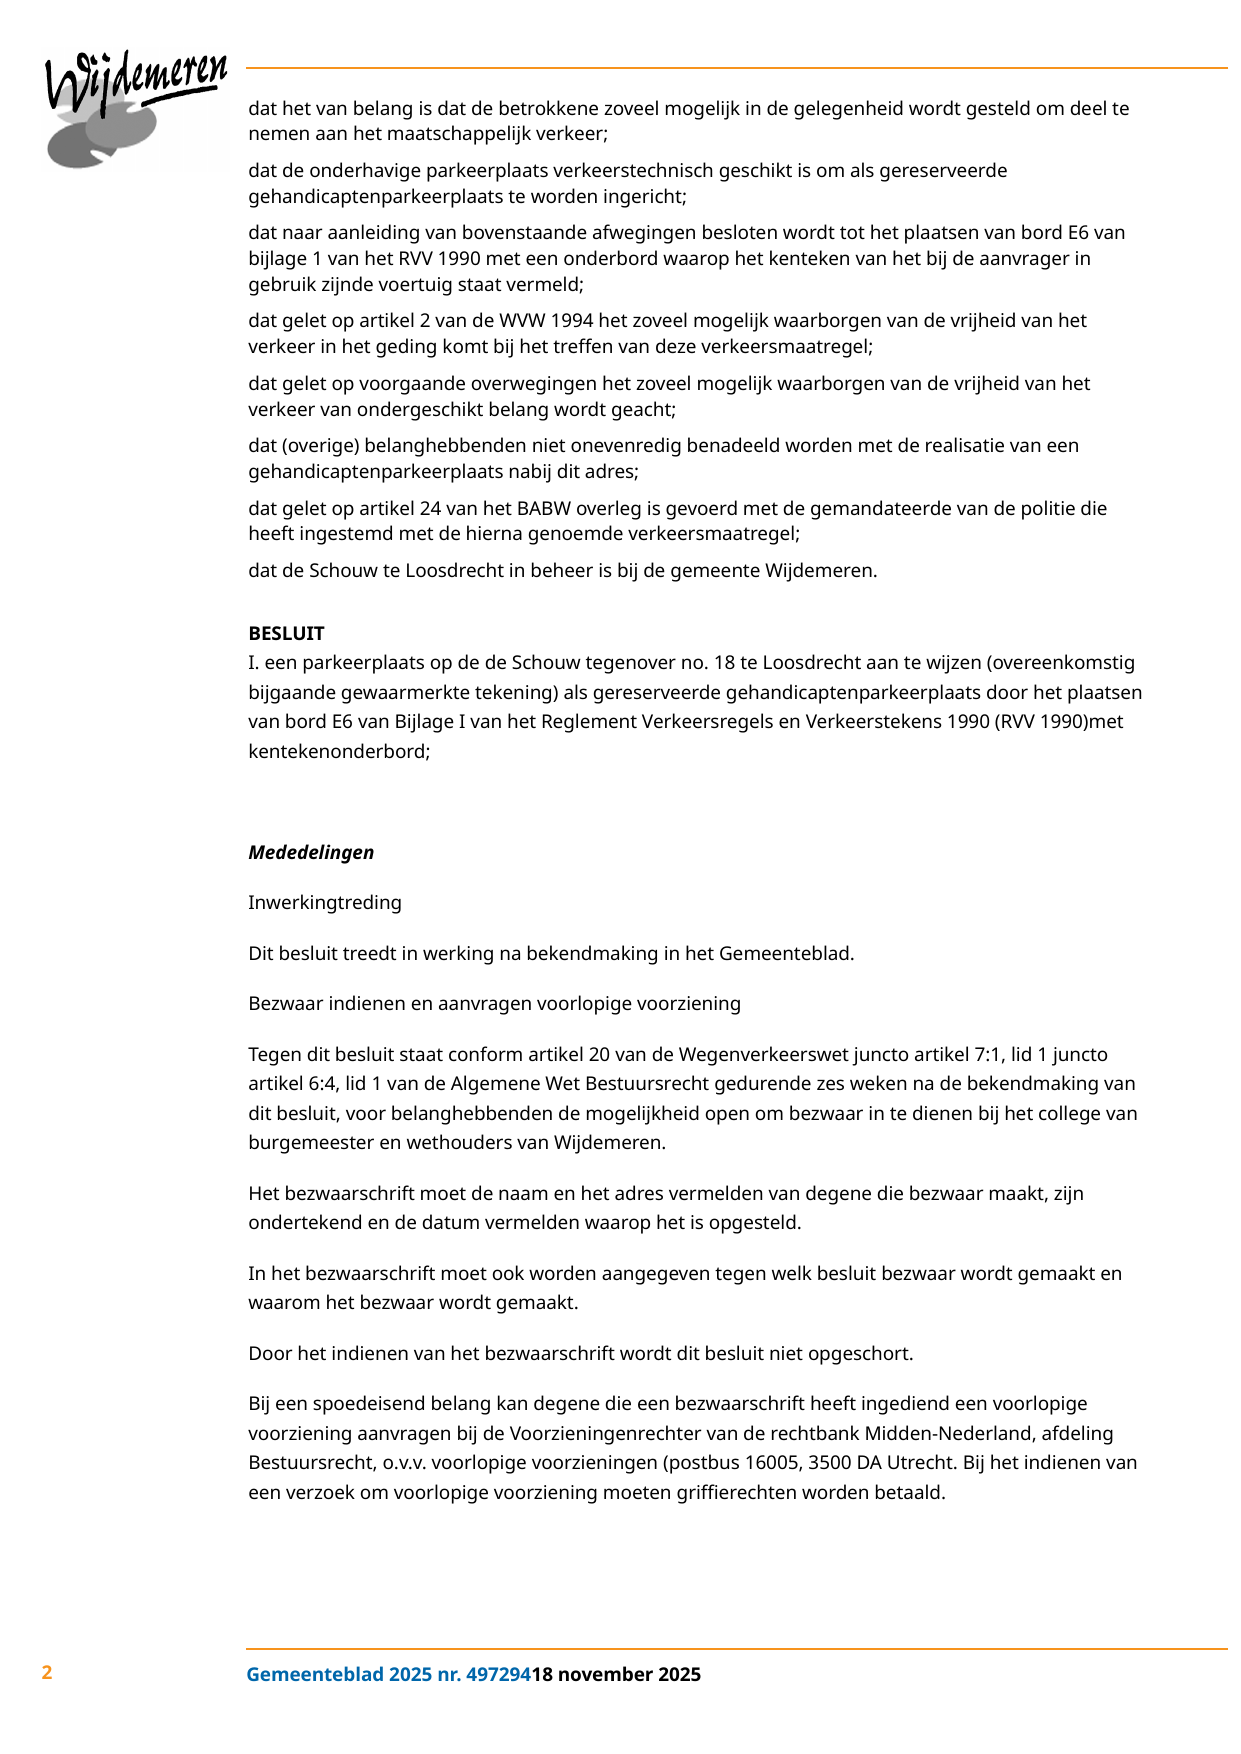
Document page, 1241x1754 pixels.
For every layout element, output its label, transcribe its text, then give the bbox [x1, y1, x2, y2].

text Bij een spoedeisend belang kan degene die een bezwaarschrift heeft ingediend een voorlopige voorziening aanvragen bij de Voorzieningenrechter van de rechtbank Midden-Nederland, afdeling Bestuursrecht, o.v.v. voorlopige voorzieningen (postbus 16005, 3500 DA Utrecht. Bij het indienen van een verzoek om voorlopige voorziening moeten griffierechten worden betaald. [248, 1390, 1152, 1505]
text I. een parkeerplaats op de de Schouw tegenover no. 18 te Loosdrecht aan te wijzen (overeenkomstig bijgaande gewaarmerkte tekening) als gereserveerde gehandicaptenparkeerplaats door het plaatsen van bord E6 van Bijlage I van het Reglement Verkeersregels en Verkeerstekens 1990 (RVV 1990)met kentekenonderbord; [248, 649, 1152, 764]
text Tegen dit besluit staat conform artikel 20 van de Wegenverkeerswet juncto artikel 7:1, lid 1 juncto artikel 6:4, lid 1 van de Algemene Wet Bestuursrecht gedurende zes weken na de bekendmaking van dit besluit, voor belanghebbenden de mogelijkheid open om bezwaar in te dienen bij het college van burgemeester en wethouders van Wijdemeren. [248, 1041, 1152, 1155]
text dat de onderhavige parkeerplaats verkeerstechnisch geschikt is om als gereserveerde gehandicaptenparkeerplaats te worden ingericht; [248, 157, 1152, 209]
text dat de Schouw te Loosdrecht in beheer is bij de gemeente Wijdemeren. [248, 557, 1152, 583]
text dat naar aanleiding van bovenstaande afwegingen besloten wordt tot het plaatsen van bord E6 van bijlage 1 van het RVV 1990 met een onderbord waarop het kenteken van het bij de aanvrager in gebruik zijnde voertuig staat vermeld; [248, 219, 1152, 297]
text Bezwaar indienen en aanvragen voorlopige voorziening [248, 990, 1152, 1016]
text Het bezwaarschrift moet de naam en het adres vermelden van degene die bezwaar maakt, zijn ondertekend en de datum vermelden waarop het is opgesteld. [248, 1180, 1152, 1235]
text Inwerkingtreding [248, 889, 1152, 915]
text dat gelet op artikel 2 van de WVW 1994 het zoveel mogelijk waarborgen van de vrijheid van het verkeer in het geding komt bij het treffen van deze verkeersmaatregel; [248, 308, 1152, 359]
text BESLUIT [248, 620, 1152, 646]
text dat het van belang is dat de betrokkene zoveel mogelijk in de gelegenheid wordt gesteld om deel te nemen aan het maatschappelijk verkeer; [248, 95, 1152, 146]
picture [41, 47, 231, 172]
text In het bezwaarschrift moet ook worden aangegeven tegen welk besluit bezwaar wordt gemaakt en waarom het bezwaar wordt gemaakt. [248, 1260, 1152, 1315]
text Mededelingen [248, 839, 1152, 865]
text Door het indienen van het bezwaarschrift wordt dit besluit niet opgeschort. [248, 1340, 1152, 1366]
text Dit besluit treedt in werking na bekendmaking in het Gemeenteblad. [248, 940, 1152, 966]
text dat gelet op voorgaande overwegingen het zoveel mogelijk waarborgen van de vrijheid van het verkeer van ondergeschikt belang wordt geacht; [248, 370, 1152, 422]
text dat (overige) belanghebbenden niet onevenredig benadeeld worden met de realisatie van een gehandicaptenparkeerplaats nabij dit adres; [248, 432, 1152, 484]
text dat gelet op artikel 24 van het BABW overleg is gevoerd met de gemandateerde van de politie die heeft ingestemd met de hierna genoemde verkeersmaatregel; [248, 495, 1152, 546]
